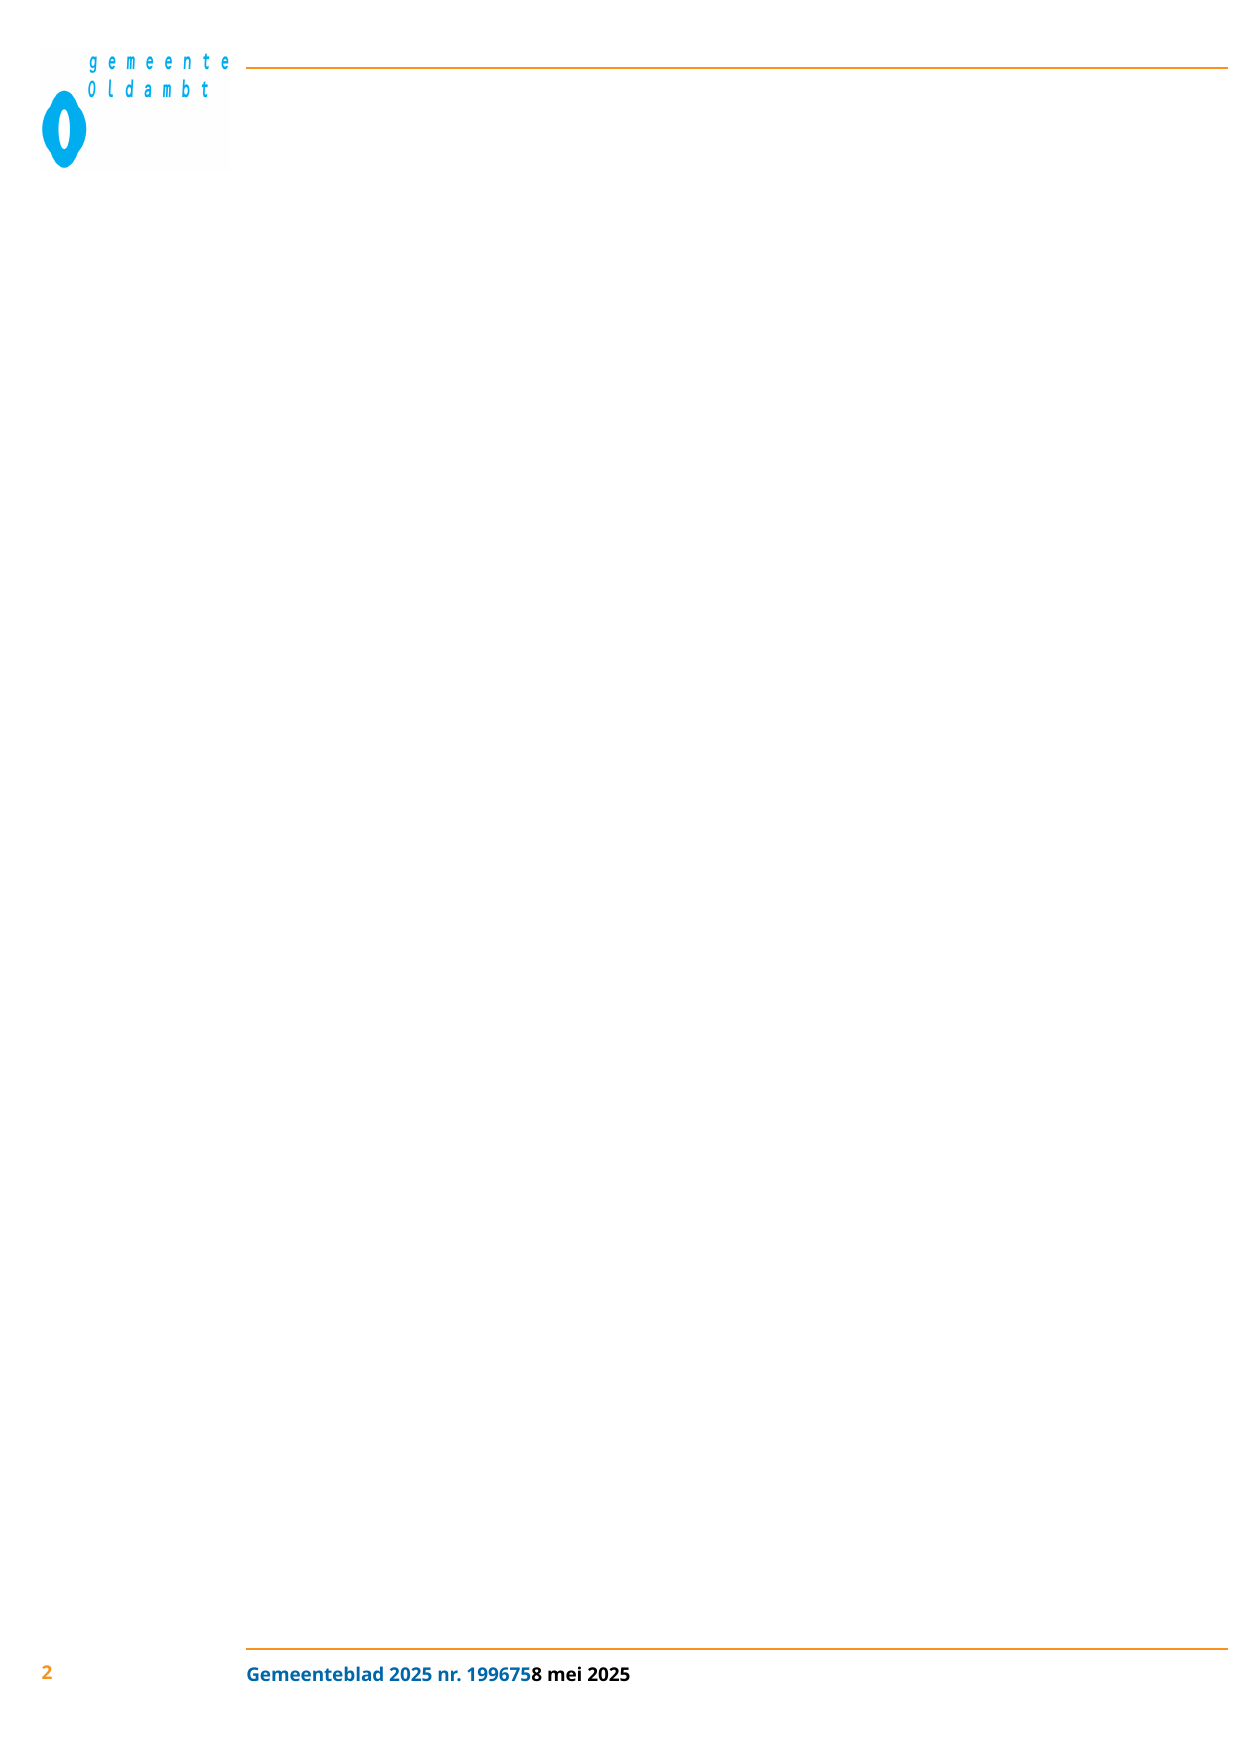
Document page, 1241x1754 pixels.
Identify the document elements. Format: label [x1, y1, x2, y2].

picture [41, 47, 231, 172]
